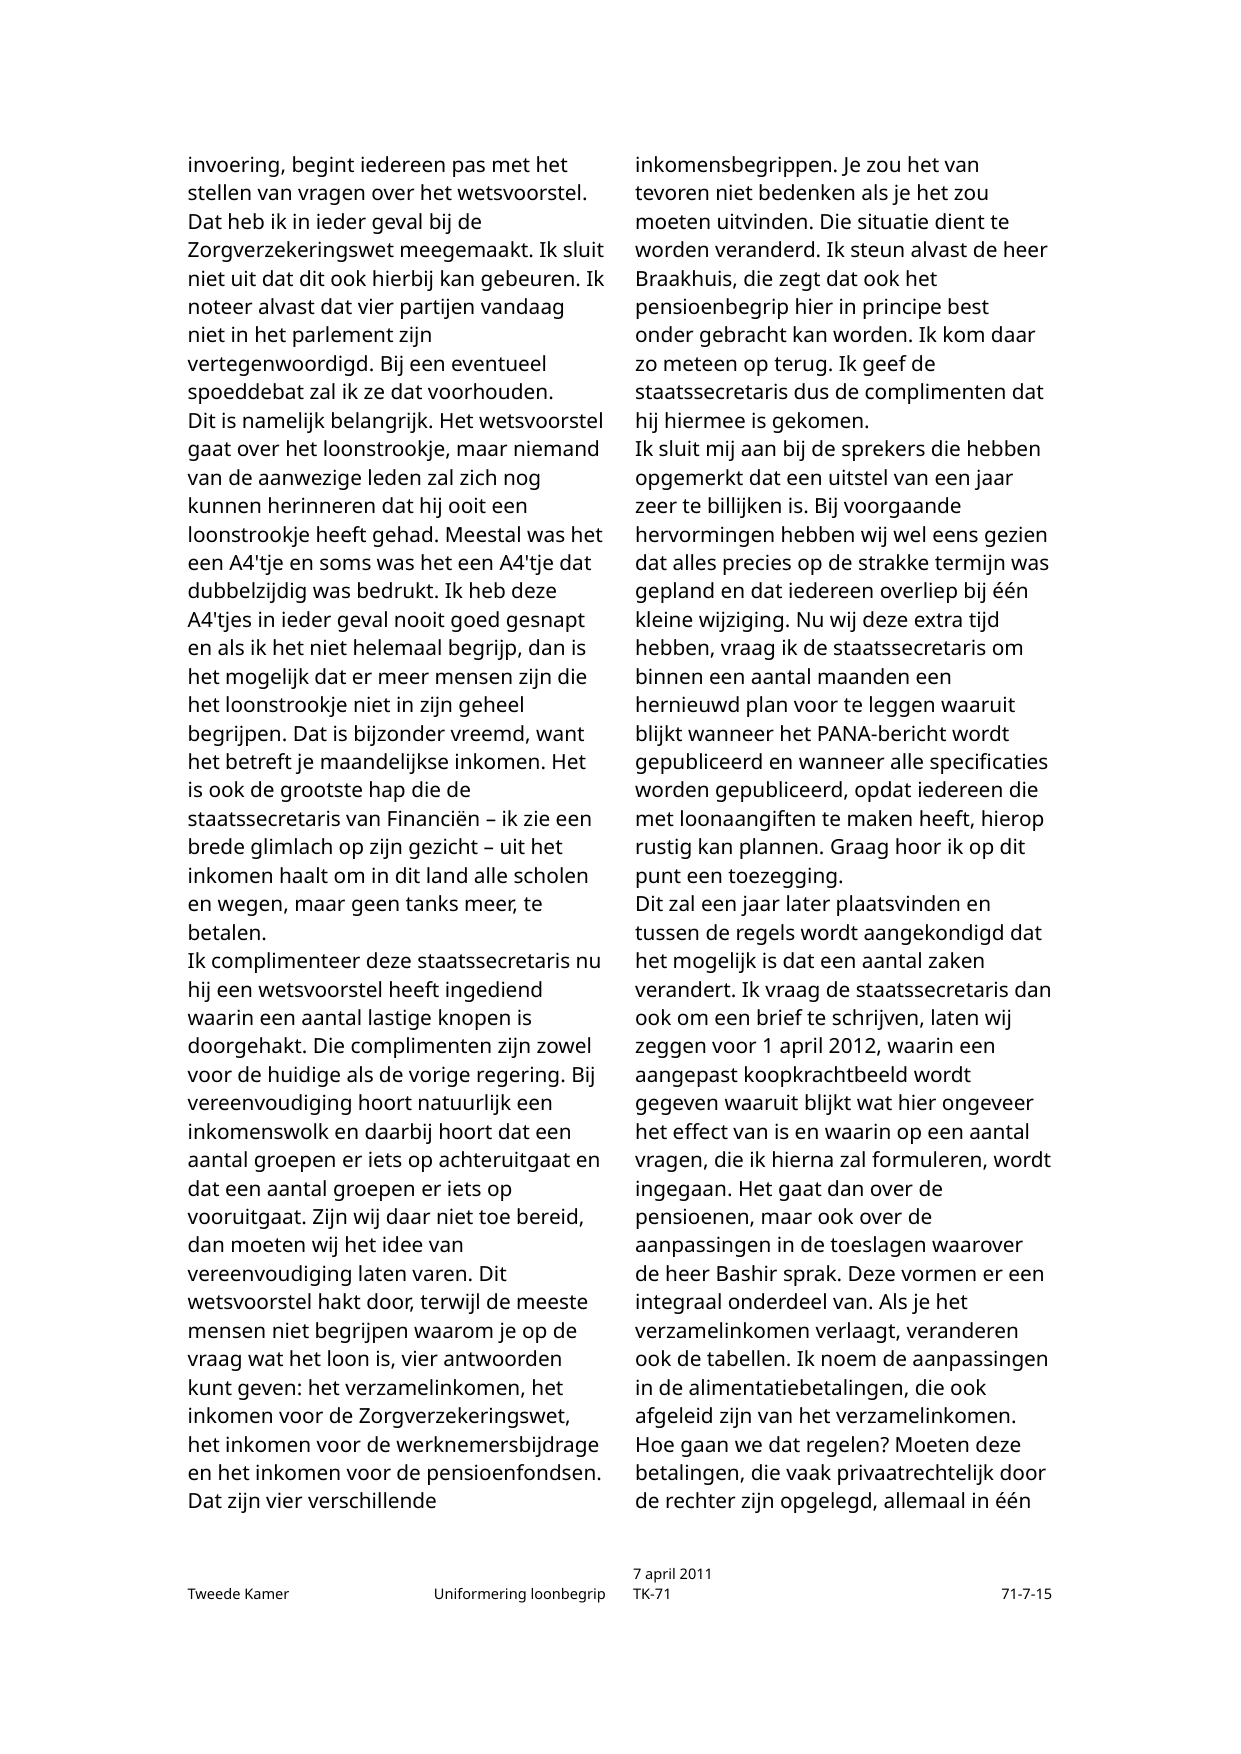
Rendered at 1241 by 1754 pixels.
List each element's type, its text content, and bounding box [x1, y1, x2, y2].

text Dit zal een jaar later plaatsvinden en tussen de regels wordt aangekondigd dat het mogelijk is dat een aantal zaken verandert. Ik vraag de staatssecretaris dan ook om een brief te schrijven, laten wij zeggen voor 1 april 2012, waarin een aangepast koopkrachtbeeld wordt gegeven waaruit blijkt wat hier ongeveer het effect van is en waarin op een aantal vragen, die ik hierna zal formuleren, wordt ingegaan. Het gaat dan over de pensioenen, maar ook over de aanpassingen in de toeslagen waarover de heer Bashir sprak. Deze vormen er een integraal onderdeel van. Als je het verzamelinkomen verlaagt, veranderen ook de tabellen. Ik noem de aanpassingen in de alimentatiebetalingen, die ook afgeleid zijn van het verzamelinkomen. Hoe gaan we dat regelen? Moeten deze betalingen, die vaak privaatrechtelijk door de rechter zijn opgelegd, allemaal in één [635, 889, 1053, 1515]
text Ik sluit mij aan bij de sprekers die hebben opgemerkt dat een uitstel van een jaar zeer te billijken is. Bij voorgaande hervormingen hebben wij wel eens gezien dat alles precies op de strakke termijn was gepland en dat iedereen overliep bij één kleine wijziging. Nu wij deze extra tijd hebben, vraag ik de staatssecretaris om binnen een aantal maanden een hernieuwd plan voor te leggen waaruit blijkt wanneer het PANA-bericht wordt gepubliceerd en wanneer alle specificaties worden gepubliceerd, opdat iedereen die met loonaangiften te maken heeft, hierop rustig kan plannen. Graag hoor ik op dit punt een toezegging. [635, 434, 1053, 889]
text Ik complimenteer deze staatssecretaris nu hij een wetsvoorstel heeft ingediend waarin een aantal lastige knopen is doorgehakt. Die complimenten zijn zowel voor de huidige als de vorige regering. Bij vereenvoudiging hoort natuurlijk een inkomenswolk en daarbij hoort dat een aantal groepen er iets op achteruitgaat en dat een aantal groepen er iets op vooruitgaat. Zijn wij daar niet toe bereid, dan moeten wij het idee van vereenvoudiging laten varen. Dit wetsvoorstel hakt door, terwijl de meeste mensen niet begrijpen waarom je op de vraag wat het loon is, vier antwoorden kunt geven: het verzamelinkomen, het inkomen voor de Zorgverzekeringswet, het inkomen voor de werknemersbijdrage en het inkomen voor de pensioenfondsen. Dat zijn vier verschillende [187, 946, 605, 1515]
text invoering, begint iedereen pas met het stellen van vragen over het wetsvoorstel. Dat heb ik in ieder geval bij de Zorgverzekeringswet meegemaakt. Ik sluit niet uit dat dit ook hierbij kan gebeuren. Ik noteer alvast dat vier partijen vandaag niet in het parlement zijn vertegenwoordigd. Bij een eventueel spoeddebat zal ik ze dat voorhouden. [187, 150, 605, 406]
text inkomensbegrippen. Je zou het van tevoren niet bedenken als je het zou moeten uitvinden. Die situatie dient te worden veranderd. Ik steun alvast de heer Braakhuis, die zegt dat ook het pensioenbegrip hier in principe best onder gebracht kan worden. Ik kom daar zo meteen op terug. Ik geef de staatssecretaris dus de complimenten dat hij hiermee is gekomen. [635, 150, 1053, 434]
text Dit is namelijk belangrijk. Het wetsvoorstel gaat over het loonstrookje, maar niemand van de aanwezige leden zal zich nog kunnen herinneren dat hij ooit een loonstrookje heeft gehad. Meestal was het een A4'tje en soms was het een A4'tje dat dubbelzijdig was bedrukt. Ik heb deze A4'tjes in ieder geval nooit goed gesnapt en als ik het niet helemaal begrijp, dan is het mogelijk dat er meer mensen zijn die het loonstrookje niet in zijn geheel begrijpen. Dat is bijzonder vreemd, want het betreft je maandelijkse inkomen. Het is ook de grootste hap die de staatssecretaris van Financiën – ik zie een brede glimlach op zijn gezicht – uit het inkomen haalt om in dit land alle scholen en wegen, maar geen tanks meer, te betalen. [187, 406, 605, 946]
